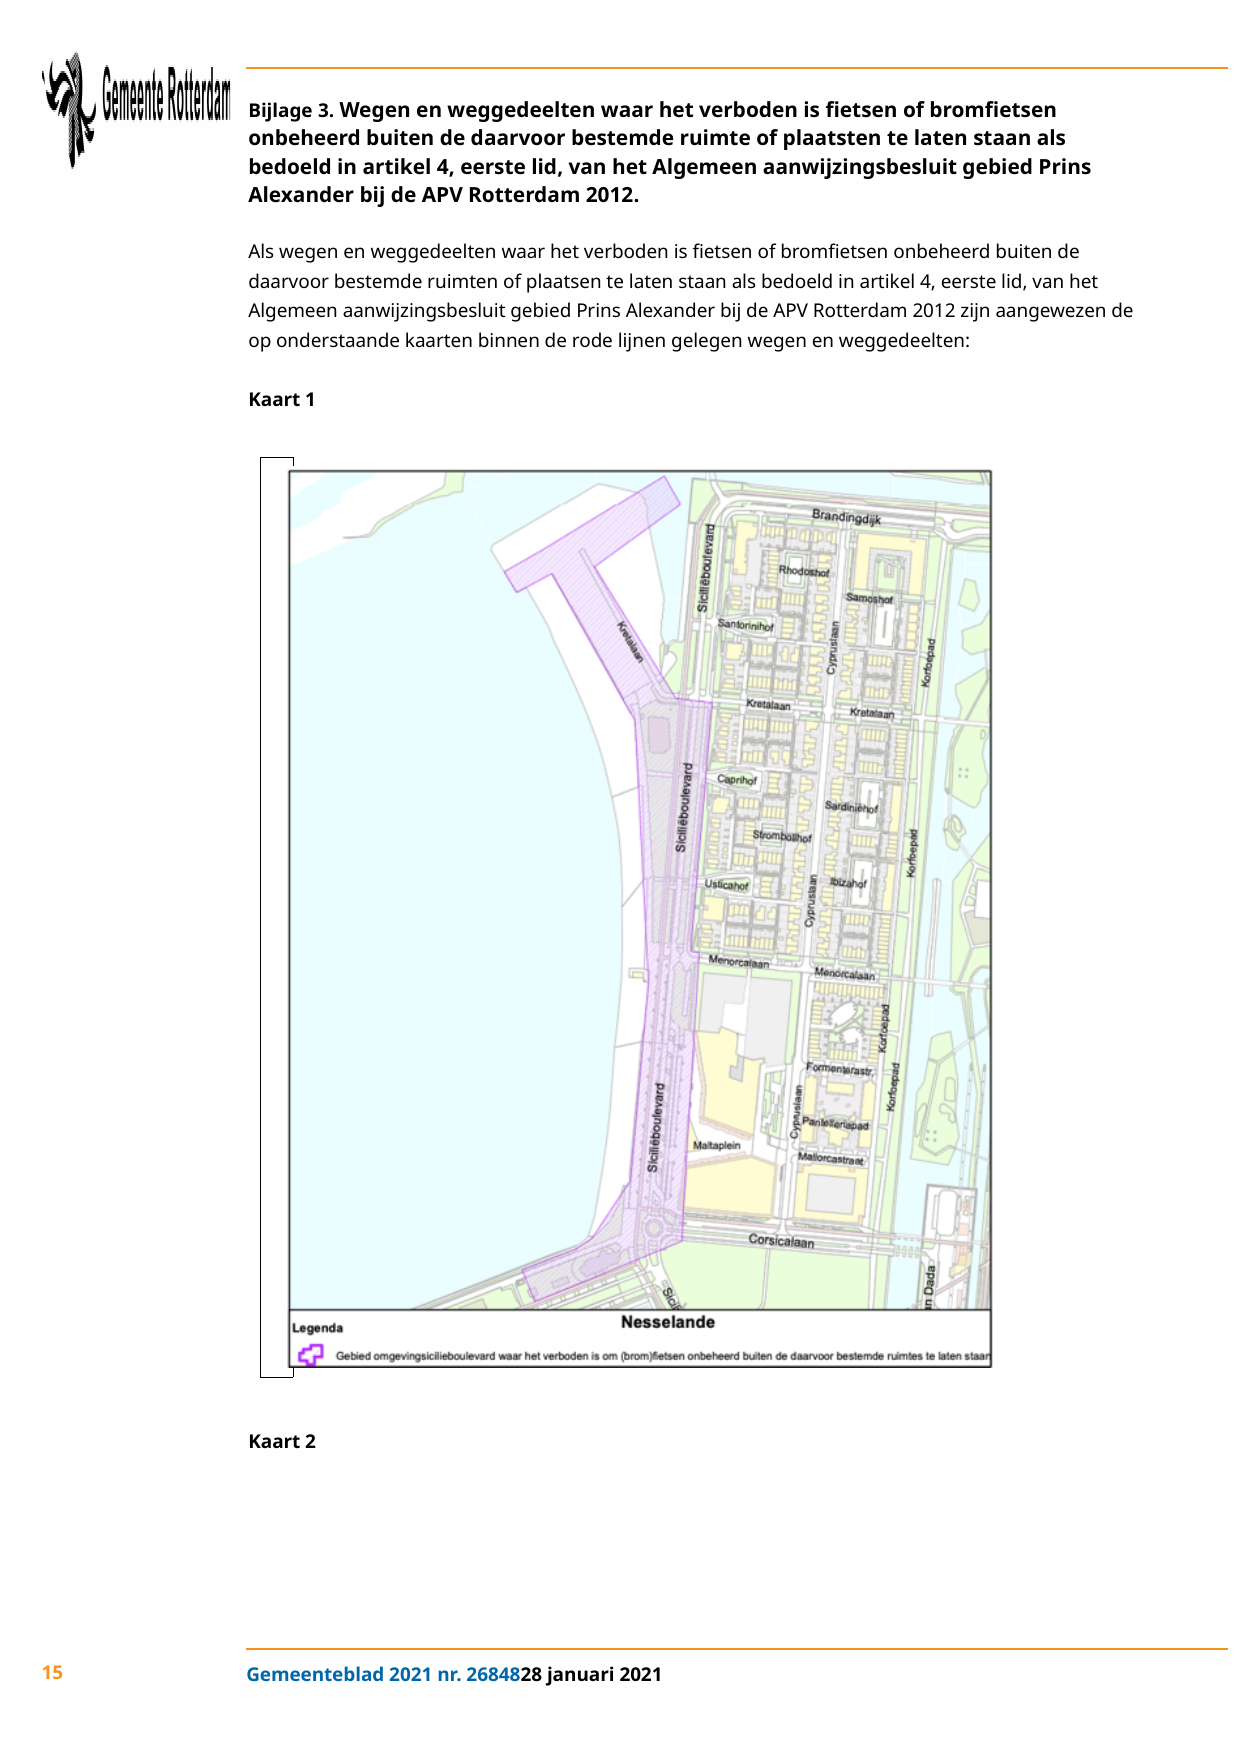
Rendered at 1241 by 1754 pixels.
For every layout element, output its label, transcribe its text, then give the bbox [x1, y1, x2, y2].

picture [41, 47, 231, 172]
text Bijlage 3. Wegen en weggedeelten waar het verboden is fietsen of bromfietsen onbeheerd buiten de daarvoor bestemde ruimte of plaatsten te laten staan als bedoeld in artikel 4, eerste lid, van het Algemeen aanwijzingsbesluit gebied Prins Alexander bij de APV Rotterdam 2012. [248, 95, 1152, 209]
picture [268, 466, 1008, 1368]
text Kaart 2 [248, 1428, 1152, 1453]
text Kaart 1 [248, 386, 1152, 412]
text Als wegen en weggedeelten waar het verboden is fietsen of bromfietsen onbeheerd buiten de daarvoor bestemde ruimten of plaatsen te laten staan als bedoeld in artikel 4, eerste lid, van het Algemeen aanwijzingsbesluit gebied Prins Alexander bij de APV Rotterdam 2012 zijn aangewezen de op onderstaande kaarten binnen de rode lijnen gelegen wegen en weggedeelten: [248, 238, 1152, 353]
